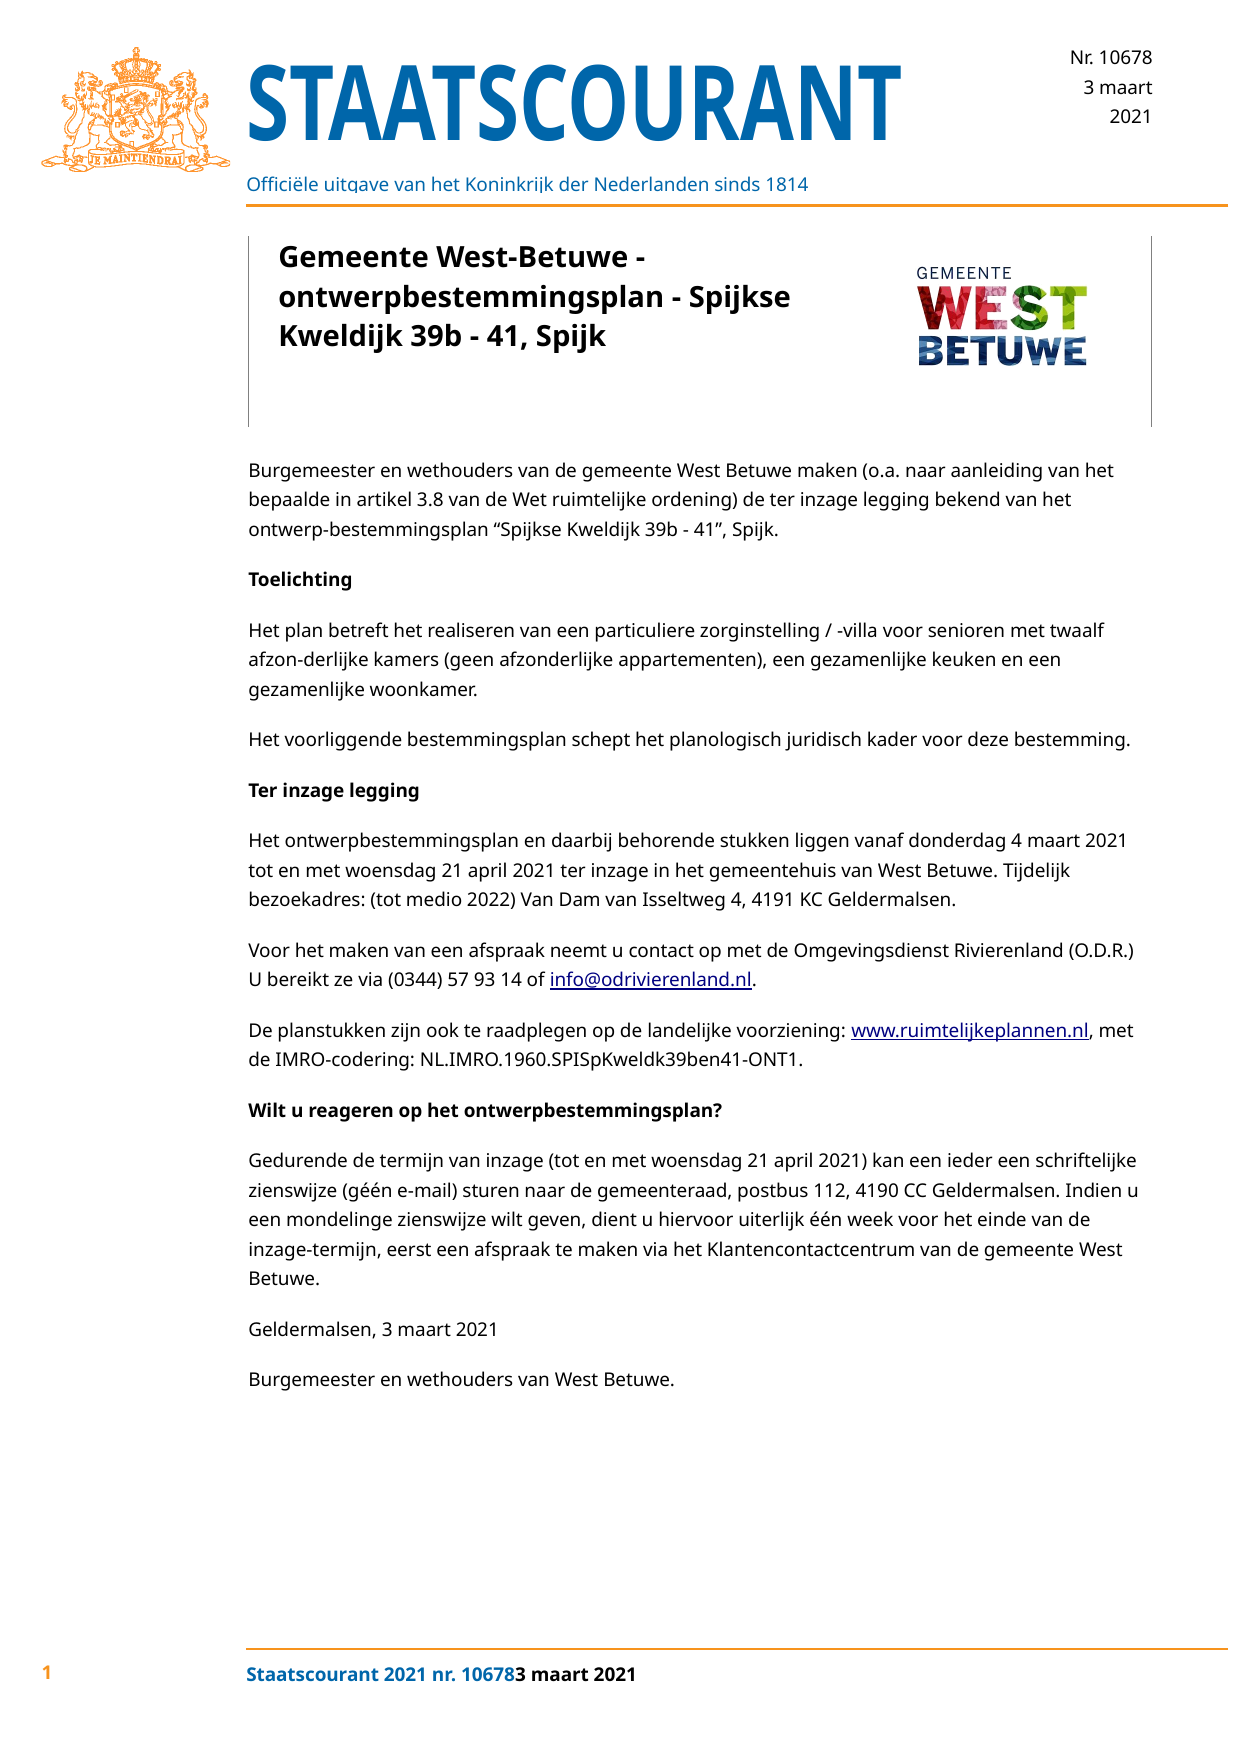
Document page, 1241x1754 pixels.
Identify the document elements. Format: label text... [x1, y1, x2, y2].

table_header [850, 236, 1151, 427]
text Ter inzage legging [248, 777, 1152, 802]
text Gedurende de termijn van inzage (tot en met woensdag 21 april 2021) kan een ieder een schriftelijke zienswijze (géén e-mail) sturen naar de gemeenteraad, postbus 112, 4190 CC Geldermalsen. Indien u een mondelinge zienswijze wilt geven, dient u hiervoor uiterlijk één week voor het einde van de inzage-termijn, eerst een afspraak te maken via het Klantencontactcentrum van de gemeente West Betuwe. [248, 1147, 1152, 1291]
text De planstukken zijn ook te raadplegen op de landelijke voorziening: www.ruimtelijkeplannen.nl, met de IMRO-codering: NL.IMRO.1960.SPISpKweldk39ben41-ONT1. [248, 1017, 1152, 1072]
text Het plan betreft het realiseren van een particuliere zorginstelling / -villa voor senioren met twaalf afzon-derlijke kamers (geen afzonderlijke appartementen), een gezamenlijke keuken en een gezamenlijke woonkamer. [248, 617, 1152, 702]
picture [41, 47, 231, 172]
picture [882, 236, 1119, 402]
text Burgemeester en wethouders van West Betuwe. [248, 1366, 1152, 1392]
table_header Gemeente West-Betuwe - ontwerpbestemmingsplan - Spijkse Kweldijk 39b - 41, Spijk [249, 236, 850, 427]
text Burgemeester en wethouders van de gemeente West Betuwe maken (o.a. naar aanleiding van het bepaalde in artikel 3.8 van de Wet ruimtelijke ordening) de ter inzage legging bekend van het ontwerp-bestemmingsplan “Spijkse Kweldijk 39b - 41”, Spijk. [248, 457, 1152, 542]
text Voor het maken van een afspraak neemt u contact op met de Omgevingsdienst Rivierenland (O.D.R.) U bereikt ze via (0344) 57 93 14 of info@odrivierenland.nl. [248, 937, 1152, 992]
text Het voorliggende bestemmingsplan schept het planologisch juridisch kader voor deze bestemming. [248, 726, 1152, 752]
text Het ontwerpbestemmingsplan en daarbij behorende stukken liggen vanaf donderdag 4 maart 2021 tot en met woensdag 21 april 2021 ter inzage in het gemeentehuis van West Betuwe. Tijdelijk bezoekadres: (tot medio 2022) Van Dam van Isseltweg 4, 4191 KC Geldermalsen. [248, 827, 1152, 912]
text Wilt u reageren op het ontwerpbestemmingsplan? [248, 1097, 1152, 1122]
text Toelichting [248, 566, 1152, 592]
text Geldermalsen, 3 maart 2021 [248, 1316, 1152, 1342]
